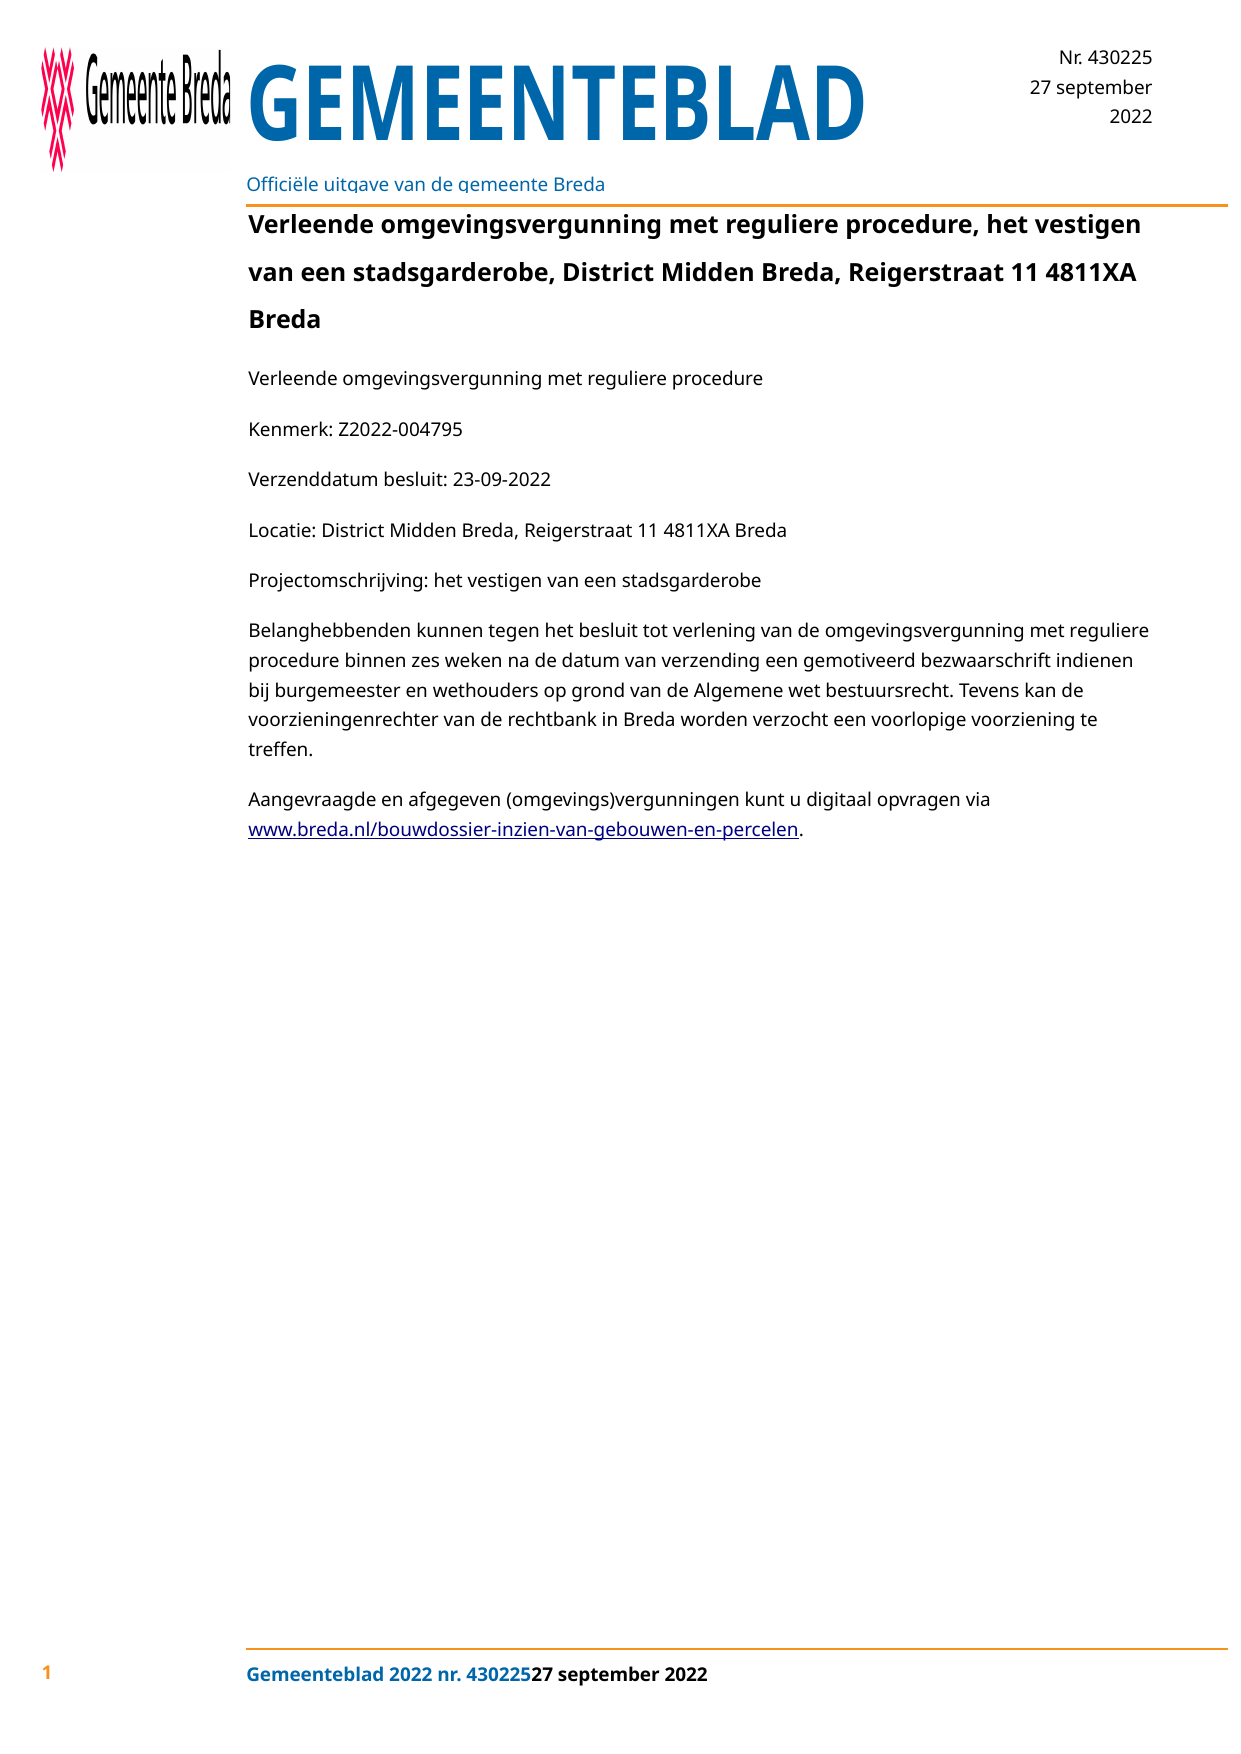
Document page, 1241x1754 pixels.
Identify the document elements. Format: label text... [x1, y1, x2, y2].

text Kenmerk: Z2022-004795 [248, 416, 1152, 442]
text Verzenddatum besluit: 23-09-2022 [248, 466, 1152, 492]
text Verleende omgevingsvergunning met reguliere procedure [248, 366, 1152, 391]
text Aangevraagde en afgegeven (omgevings)vergunningen kunt u digitaal opvragen via www.breda.nl/bouwdossier-inzien-van-gebouwen-en-percelen. [248, 786, 1152, 842]
text Projectomschrijving: het vestigen van een stadsgarderobe [248, 567, 1152, 593]
text Belanghebbenden kunnen tegen het besluit tot verlening van de omgevingsvergunning met reguliere procedure binnen zes weken na de datum van verzending een gemotiveerd bezwaarschrift indienen bij burgemeester en wethouders op grond van de Algemene wet bestuursrecht. Tevens kan de voorzieningenrechter van de rechtbank in Breda worden verzocht een voorlopige voorziening te treffen. [248, 618, 1152, 762]
text Locatie: District Midden Breda, Reigerstraat 11 4811XA Breda [248, 517, 1152, 542]
text Verleende omgevingsvergunning met reguliere procedure, het vestigen van een stadsgarderobe, District Midden Breda, Reigerstraat 11 4811XA Breda [248, 207, 1152, 336]
picture [41, 47, 231, 172]
